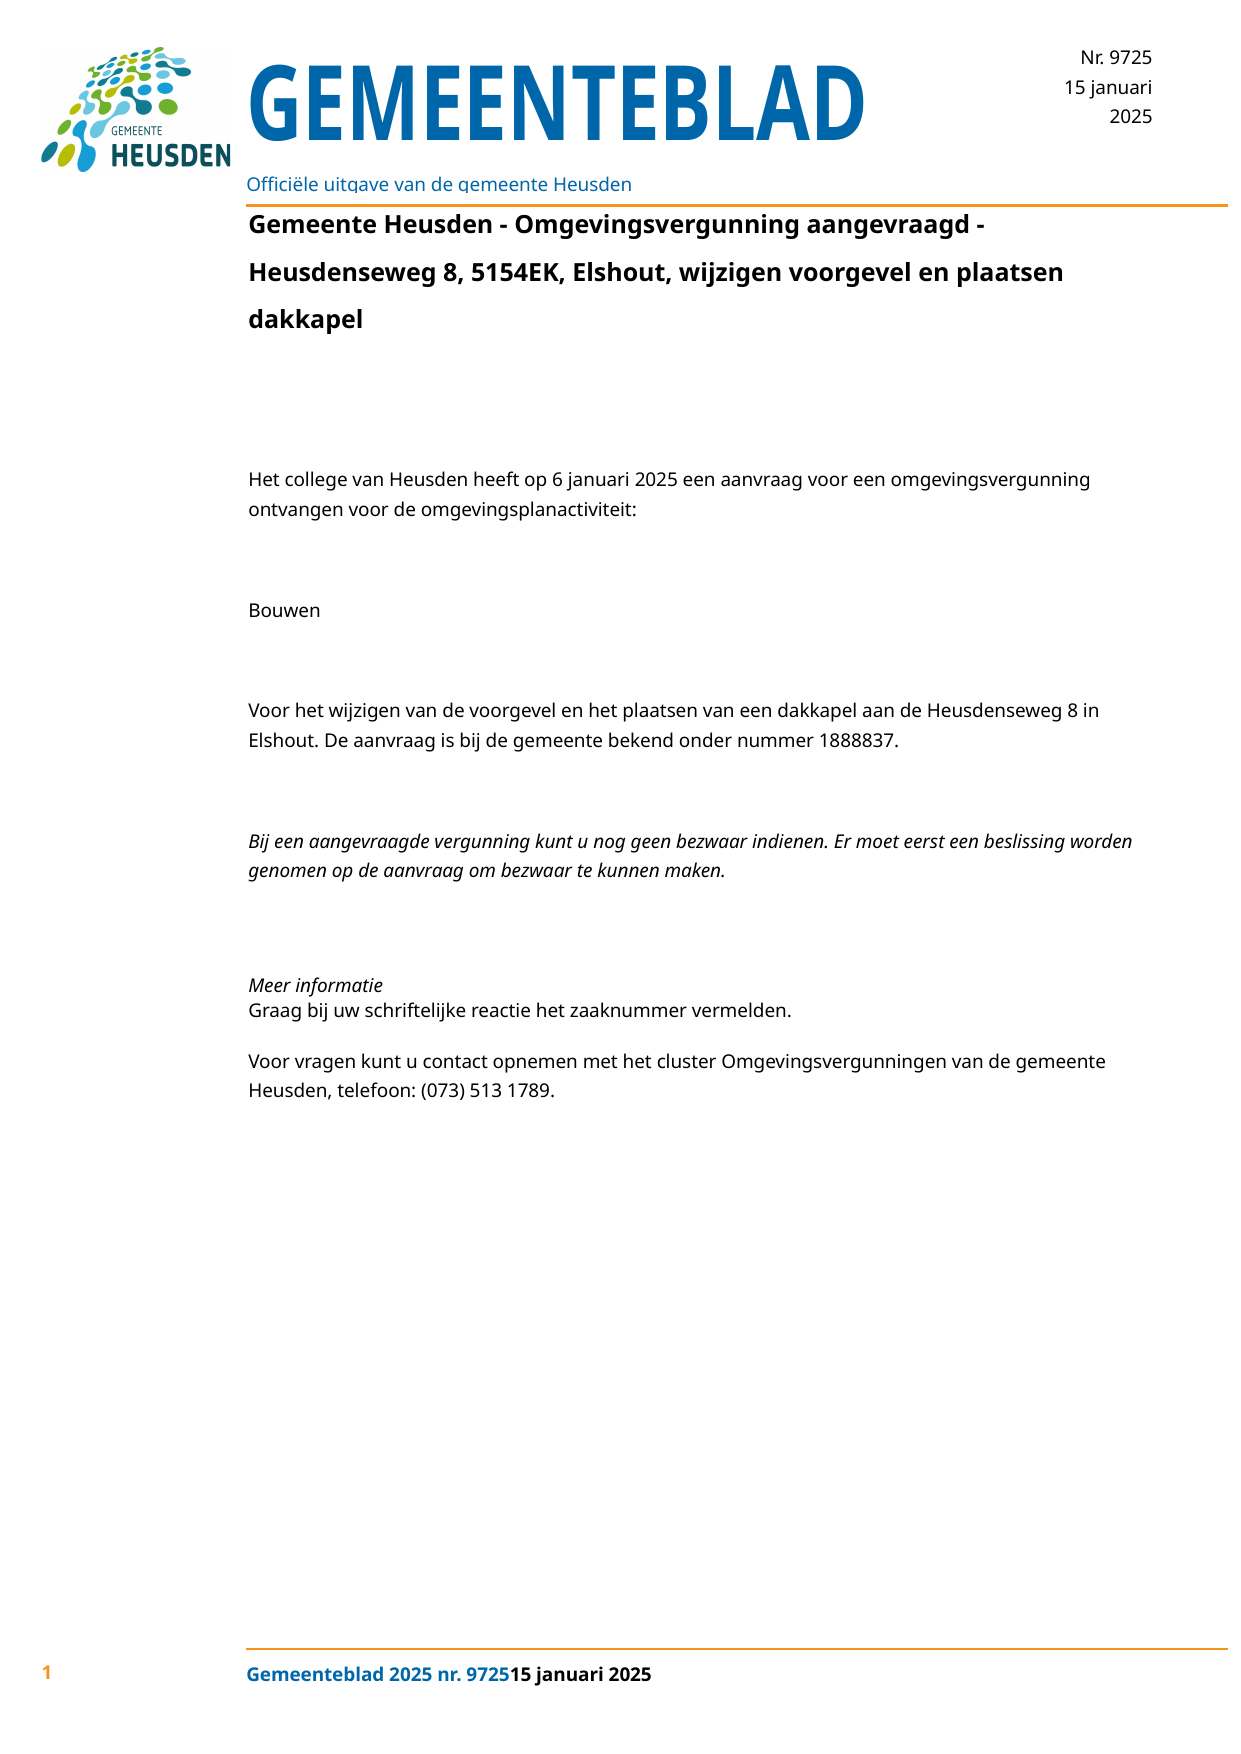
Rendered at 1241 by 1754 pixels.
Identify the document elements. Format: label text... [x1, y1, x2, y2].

text Bouwen [248, 597, 1152, 622]
text Graag bij uw schriftelijke reactie het zaaknummer vermelden. [248, 998, 1152, 1023]
text Gemeente Heusden - Omgevingsvergunning aangevraagd - Heusdenseweg 8, 5154EK, Elshout, wijzigen voorgevel en plaatsen dakkapel [248, 207, 1152, 336]
text Meer informatie [248, 972, 1152, 998]
picture [41, 47, 231, 172]
text Het college van Heusden heeft op 6 januari 2025 een aanvraag voor een omgevingsvergunning ontvangen voor de omgevingsplanactiviteit: [248, 466, 1152, 522]
text Voor vragen kunt u contact opnemen met het cluster Omgevingsvergunningen van de gemeente Heusden, telefoon: (073) 513 1789. [248, 1048, 1152, 1103]
text Bij een aangevraagde vergunning kunt u nog geen bezwaar indienen. Er moet eerst een beslissing worden genomen op de aanvraag om bezwaar te kunnen maken. [248, 828, 1152, 883]
text Voor het wijzigen van de voorgevel en het plaatsen van een dakkapel aan de Heusdenseweg 8 in Elshout. De aanvraag is bij de gemeente bekend onder nummer 1888837. [248, 698, 1152, 753]
